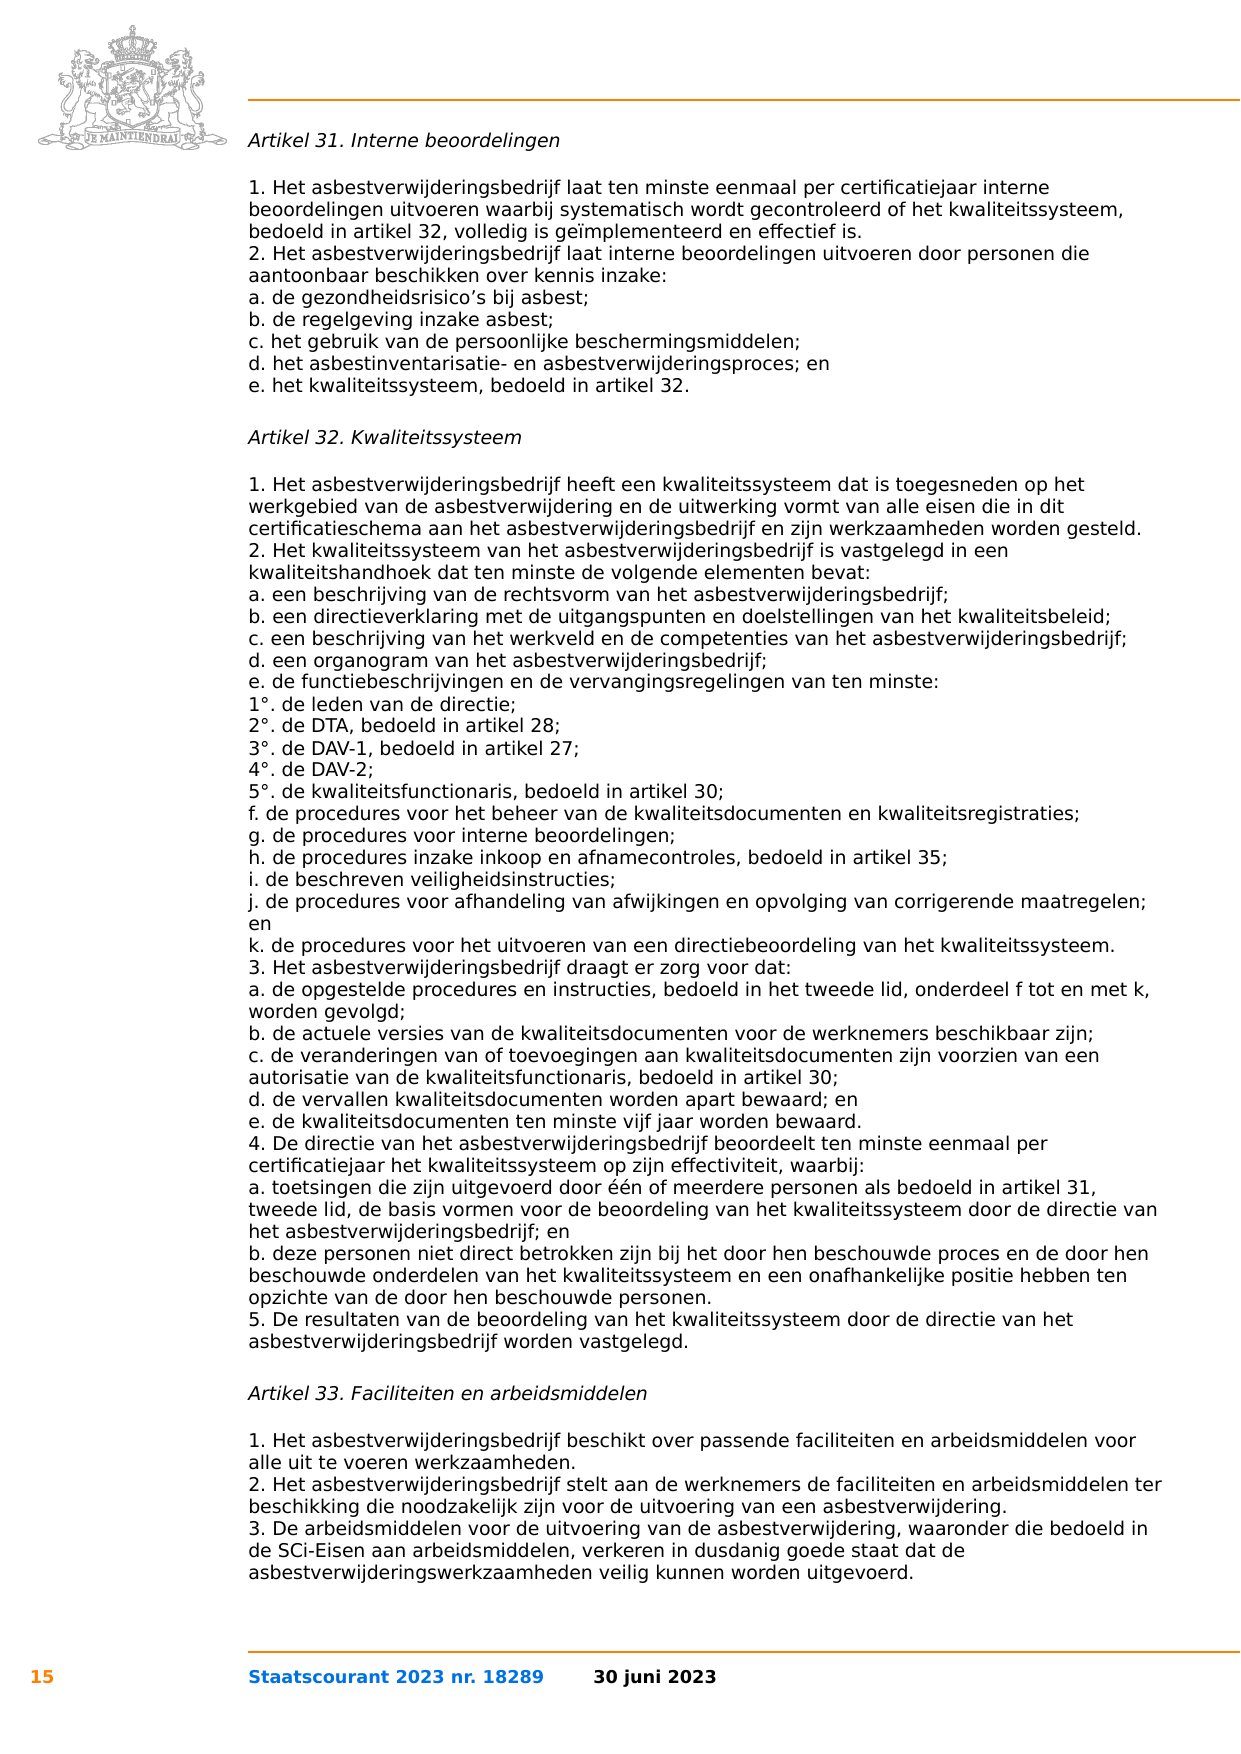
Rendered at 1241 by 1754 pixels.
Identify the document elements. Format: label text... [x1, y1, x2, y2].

text e. het kwaliteitssysteem, bedoeld in artikel 32. [248, 375, 1163, 397]
text f. de procedures voor het beheer van de kwaliteitsdocumenten en kwaliteitsregistraties; [248, 803, 1163, 825]
text a. een beschrijving van de rechtsvorm van het asbestverwijderingsbedrijf; [248, 583, 1163, 606]
text 2. Het asbestverwijderingsbedrijf laat interne beoordelingen uitvoeren door personen die aantoonbaar beschikken over kennis inzake: [248, 243, 1163, 287]
text c. de veranderingen van of toevoegingen aan kwaliteitsdocumenten zijn voorzien van een autorisatie van de kwaliteitsfunctionaris, bedoeld in artikel 30; [248, 1045, 1163, 1089]
text c. een beschrijving van het werkveld en de competenties van het asbestverwijderingsbedrijf; [248, 627, 1163, 649]
text b. de regelgeving inzake asbest; [248, 309, 1163, 331]
text 2. Het kwaliteitssysteem van het asbestverwijderingsbedrijf is vastgelegd in een kwaliteitshandhoek dat ten minste de volgende elementen bevat: [248, 539, 1163, 583]
subtitle Artikel 32. Kwaliteitssysteem [248, 427, 1163, 449]
subtitle Artikel 33. Faciliteiten en arbeidsmiddelen [248, 1383, 1163, 1405]
text i. de beschreven veiligheidsinstructies; [248, 869, 1163, 891]
text 4. De directie van het asbestverwijderingsbedrijf beoordeelt ten minste eenmaal per certificatiejaar het kwaliteitssysteem op zijn effectiviteit, waarbij: [248, 1133, 1163, 1177]
text d. een organogram van het asbestverwijderingsbedrijf; [248, 649, 1163, 671]
text h. de procedures inzake inkoop en afnamecontroles, bedoeld in artikel 35; [248, 847, 1163, 869]
text a. de gezondheidsrisico’s bij asbest; [248, 287, 1163, 309]
text b. de actuele versies van de kwaliteitsdocumenten voor de werknemers beschikbaar zijn; [248, 1023, 1163, 1045]
text 2°. de DTA, bedoeld in artikel 28; [248, 715, 1163, 737]
text 2. Het asbestverwijderingsbedrijf stelt aan de werknemers de faciliteiten en arbeidsmiddelen ter beschikking die noodzakelijk zijn voor de uitvoering van een asbestverwijdering. [248, 1474, 1163, 1518]
text b. deze personen niet direct betrokken zijn bij het door hen beschouwde proces en de door hen beschouwde onderdelen van het kwaliteitssysteem en een onafhankelijke positie hebben ten opzichte van de door hen beschouwde personen. [248, 1243, 1163, 1309]
text 1. Het asbestverwijderingsbedrijf beschikt over passende faciliteiten en arbeidsmiddelen voor alle uit te voeren werkzaamheden. [248, 1430, 1163, 1474]
text a. de opgestelde procedures en instructies, bedoeld in het tweede lid, onderdeel f tot en met k, worden gevolgd; [248, 979, 1163, 1023]
text d. de vervallen kwaliteitsdocumenten worden apart bewaard; en [248, 1089, 1163, 1111]
text 1. Het asbestverwijderingsbedrijf laat ten minste eenmaal per certificatiejaar interne beoordelingen uitvoeren waarbij systematisch wordt gecontroleerd of het kwaliteitssysteem, bedoeld in artikel 32, volledig is geïmplementeerd en effectief is. [248, 177, 1163, 243]
text 5°. de kwaliteitsfunctionaris, bedoeld in artikel 30; [248, 781, 1163, 803]
text k. de procedures voor het uitvoeren van een directiebeoordeling van het kwaliteitssysteem. [248, 935, 1163, 957]
text c. het gebruik van de persoonlijke beschermingsmiddelen; [248, 331, 1163, 353]
text e. de functiebeschrijvingen en de vervangingsregelingen van ten minste: [248, 671, 1163, 693]
text 4°. de DAV-2; [248, 759, 1163, 781]
text 3. Het asbestverwijderingsbedrijf draagt er zorg voor dat: [248, 957, 1163, 979]
text 1. Het asbestverwijderingsbedrijf heeft een kwaliteitssysteem dat is toegesneden op het werkgebied van de asbestverwijdering en de uitwerking vormt van alle eisen die in dit certificatieschema aan het asbestverwijderingsbedrijf en zijn werkzaamheden worden gesteld. [248, 474, 1163, 539]
picture [38, 25, 227, 150]
text a. toetsingen die zijn uitgevoerd door één of meerdere personen als bedoeld in artikel 31, tweede lid, de basis vormen voor de beoordeling van het kwaliteitssysteem door de directie van het asbestverwijderingsbedrijf; en [248, 1177, 1163, 1243]
text 3. De arbeidsmiddelen voor de uitvoering van de asbestverwijdering, waaronder die bedoeld in de SCi-Eisen aan arbeidsmiddelen, verkeren in dusdanig goede staat dat de asbestverwijderingswerkzaamheden veilig kunnen worden uitgevoerd. [248, 1518, 1163, 1584]
text j. de procedures voor afhandeling van afwijkingen en opvolging van corrigerende maatregelen; en [248, 891, 1163, 935]
text b. een directieverklaring met de uitgangspunten en doelstellingen van het kwaliteitsbeleid; [248, 606, 1163, 627]
text g. de procedures voor interne beoordelingen; [248, 825, 1163, 847]
text e. de kwaliteitsdocumenten ten minste vijf jaar worden bewaard. [248, 1111, 1163, 1133]
text 1°. de leden van de directie; [248, 693, 1163, 715]
text 3°. de DAV-1, bedoeld in artikel 27; [248, 737, 1163, 759]
text 5. De resultaten van de beoordeling van het kwaliteitssysteem door de directie van het asbestverwijderingsbedrijf worden vastgelegd. [248, 1309, 1163, 1353]
text d. het asbestinventarisatie- en asbestverwijderingsproces; en [248, 353, 1163, 375]
subtitle Artikel 31. Interne beoordelingen [248, 130, 1163, 152]
